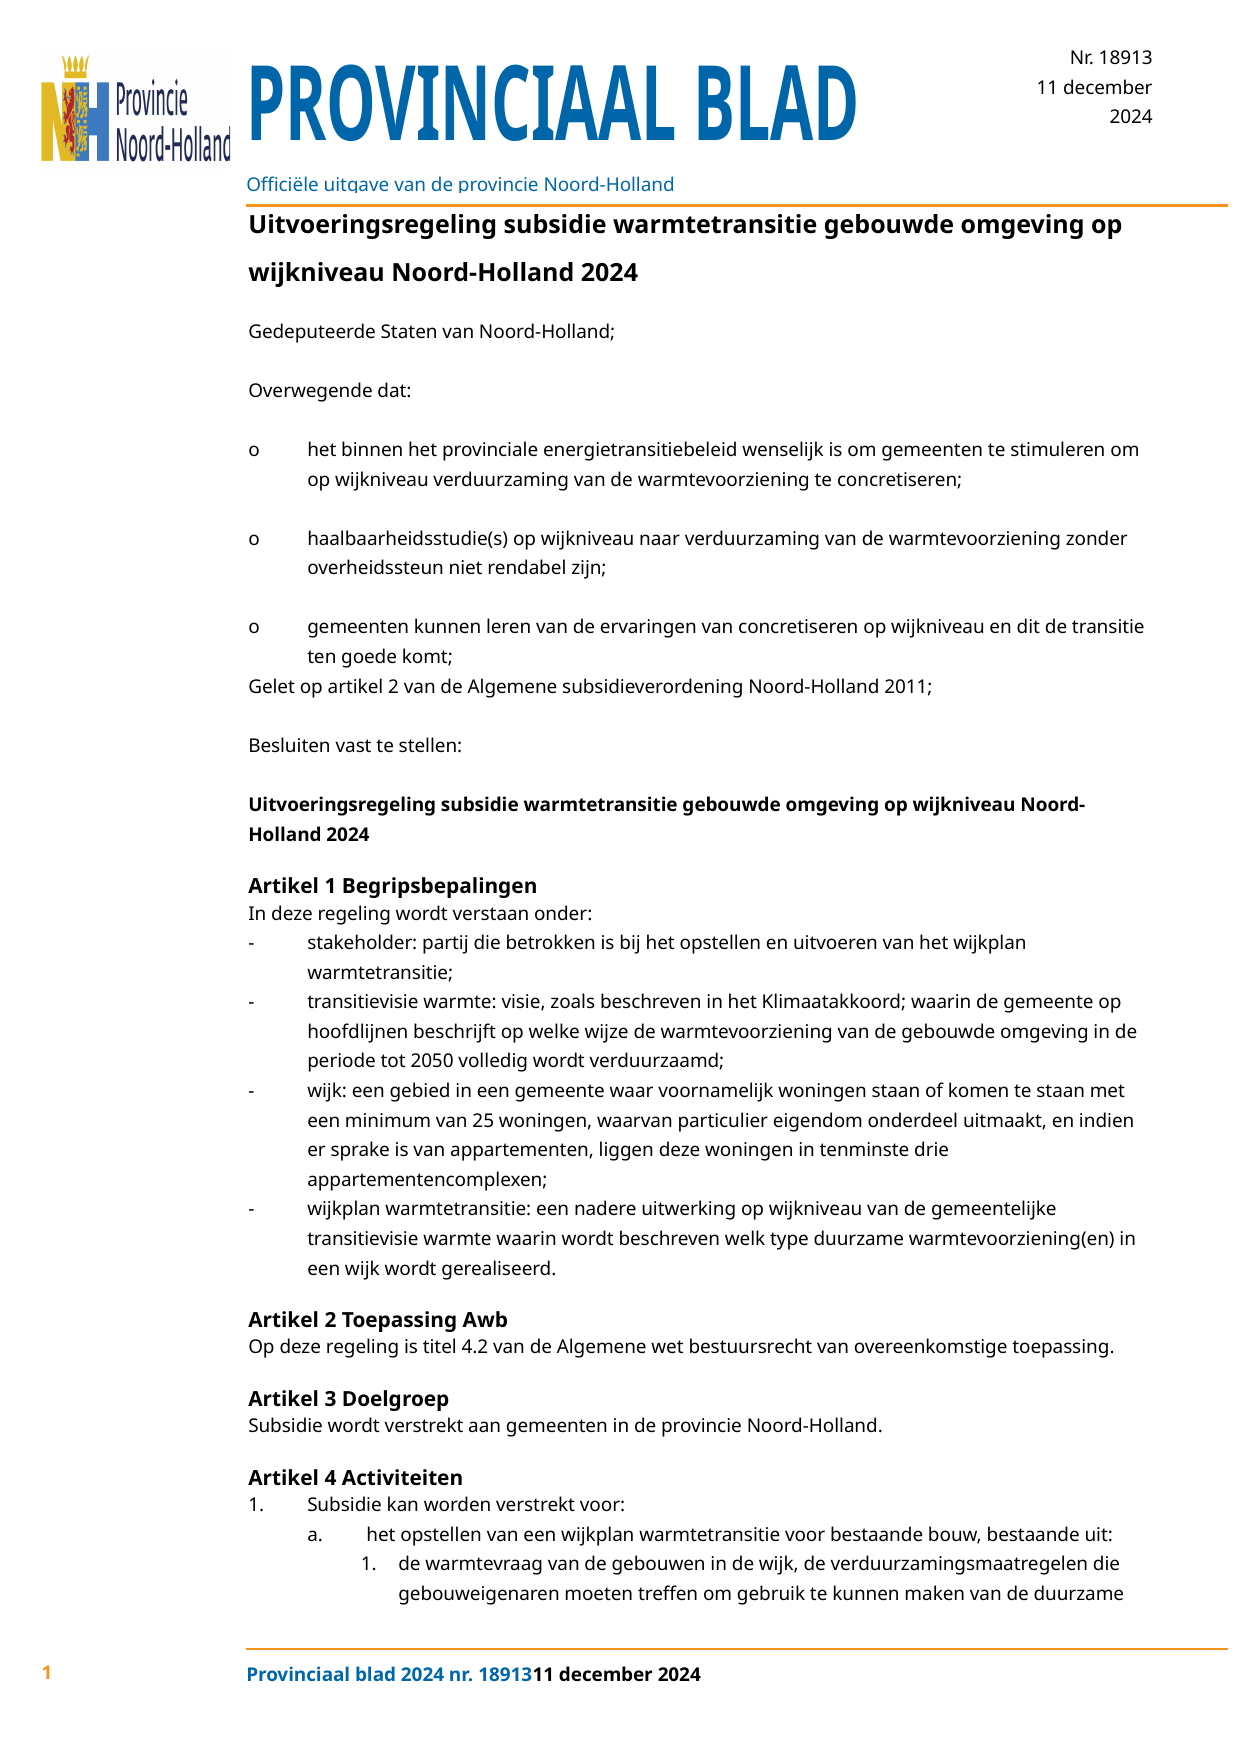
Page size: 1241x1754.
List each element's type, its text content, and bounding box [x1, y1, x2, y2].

text Uitvoeringsregeling subsidie warmtetransitie gebouwde omgeving op wijkniveau Noord-Holland 2024 [248, 207, 1152, 288]
list Subsidie kan worden verstrekt voor: [248, 1491, 1152, 1517]
list het binnen het provinciale energietransitiebeleid wenselijk is om gemeenten te stimuleren om op wijkniveau verduurzaming van de warmtevoorziening te concretiseren; [248, 436, 1152, 492]
text Overwegende dat: [248, 377, 1152, 403]
text Uitvoeringsregeling subsidie warmtetransitie gebouwde omgeving op wijkniveau Noord-Holland 2024 [248, 791, 1152, 847]
text Gelet op artikel 2 van de Algemene subsidieverordening Noord-Holland 2011; [248, 673, 1152, 699]
list stakeholder: partij die betrokken is bij het opstellen en uitvoeren van het wijkplan warmtetransitie; [248, 929, 1152, 984]
text Artikel 2 Toepassing Awb [248, 1305, 1152, 1333]
list transitievisie warmte: visie, zoals beschreven in het Klimaatakkoord; waarin de gemeente op hoofdlijnen beschrijft op welke wijze de warmtevoorziening van de gebouwde omgeving in de periode tot 2050 volledig wordt verduurzaamd; [248, 988, 1152, 1073]
list het opstellen van een wijkplan warmtetransitie voor bestaande bouw, bestaande uit: [307, 1521, 1152, 1547]
text Gedeputeerde Staten van Noord-Holland; [248, 318, 1152, 344]
text Besluiten vast te stellen: [248, 732, 1152, 758]
text Op deze regeling is titel 4.2 van de Algemene wet bestuursrecht van overeenkomstige toepassing. [248, 1333, 1152, 1359]
list de warmtevraag van de gebouwen in de wijk, de verduurzamingsmaatregelen die gebouweigenaren moeten treffen om gebruik te kunnen maken van de duurzame [361, 1550, 1152, 1606]
text Artikel 3 Doelgroep [248, 1384, 1152, 1412]
text Artikel 4 Activiteiten [248, 1463, 1152, 1491]
text Artikel 1 Begripsbepalingen [248, 871, 1152, 900]
list wijkplan warmtetransitie: een nadere uitwerking op wijkniveau van de gemeentelijke transitievisie warmte waarin wordt beschreven welk type duurzame warmtevoorziening(en) in een wijk wordt gerealiseerd. [248, 1196, 1152, 1280]
list haalbaarheidsstudie(s) op wijkniveau naar verduurzaming van de warmtevoorziening zonder overheidssteun niet rendabel zijn; [248, 525, 1152, 580]
text Subsidie wordt verstrekt aan gemeenten in de provincie Noord-Holland. [248, 1412, 1152, 1438]
picture [41, 47, 231, 172]
text In deze regeling wordt verstaan onder: [248, 900, 1152, 925]
list wijk: een gebied in een gemeente waar voornamelijk woningen staan of komen te staan met een minimum van 25 woningen, waarvan particulier eigendom onderdeel uitmaakt, en indien er sprake is van appartementen, liggen deze woningen in tenminste drie appartementencomplexen; [248, 1077, 1152, 1192]
list gemeenten kunnen leren van de ervaringen van concretiseren op wijkniveau en dit de transitie ten goede komt; [248, 614, 1152, 669]
